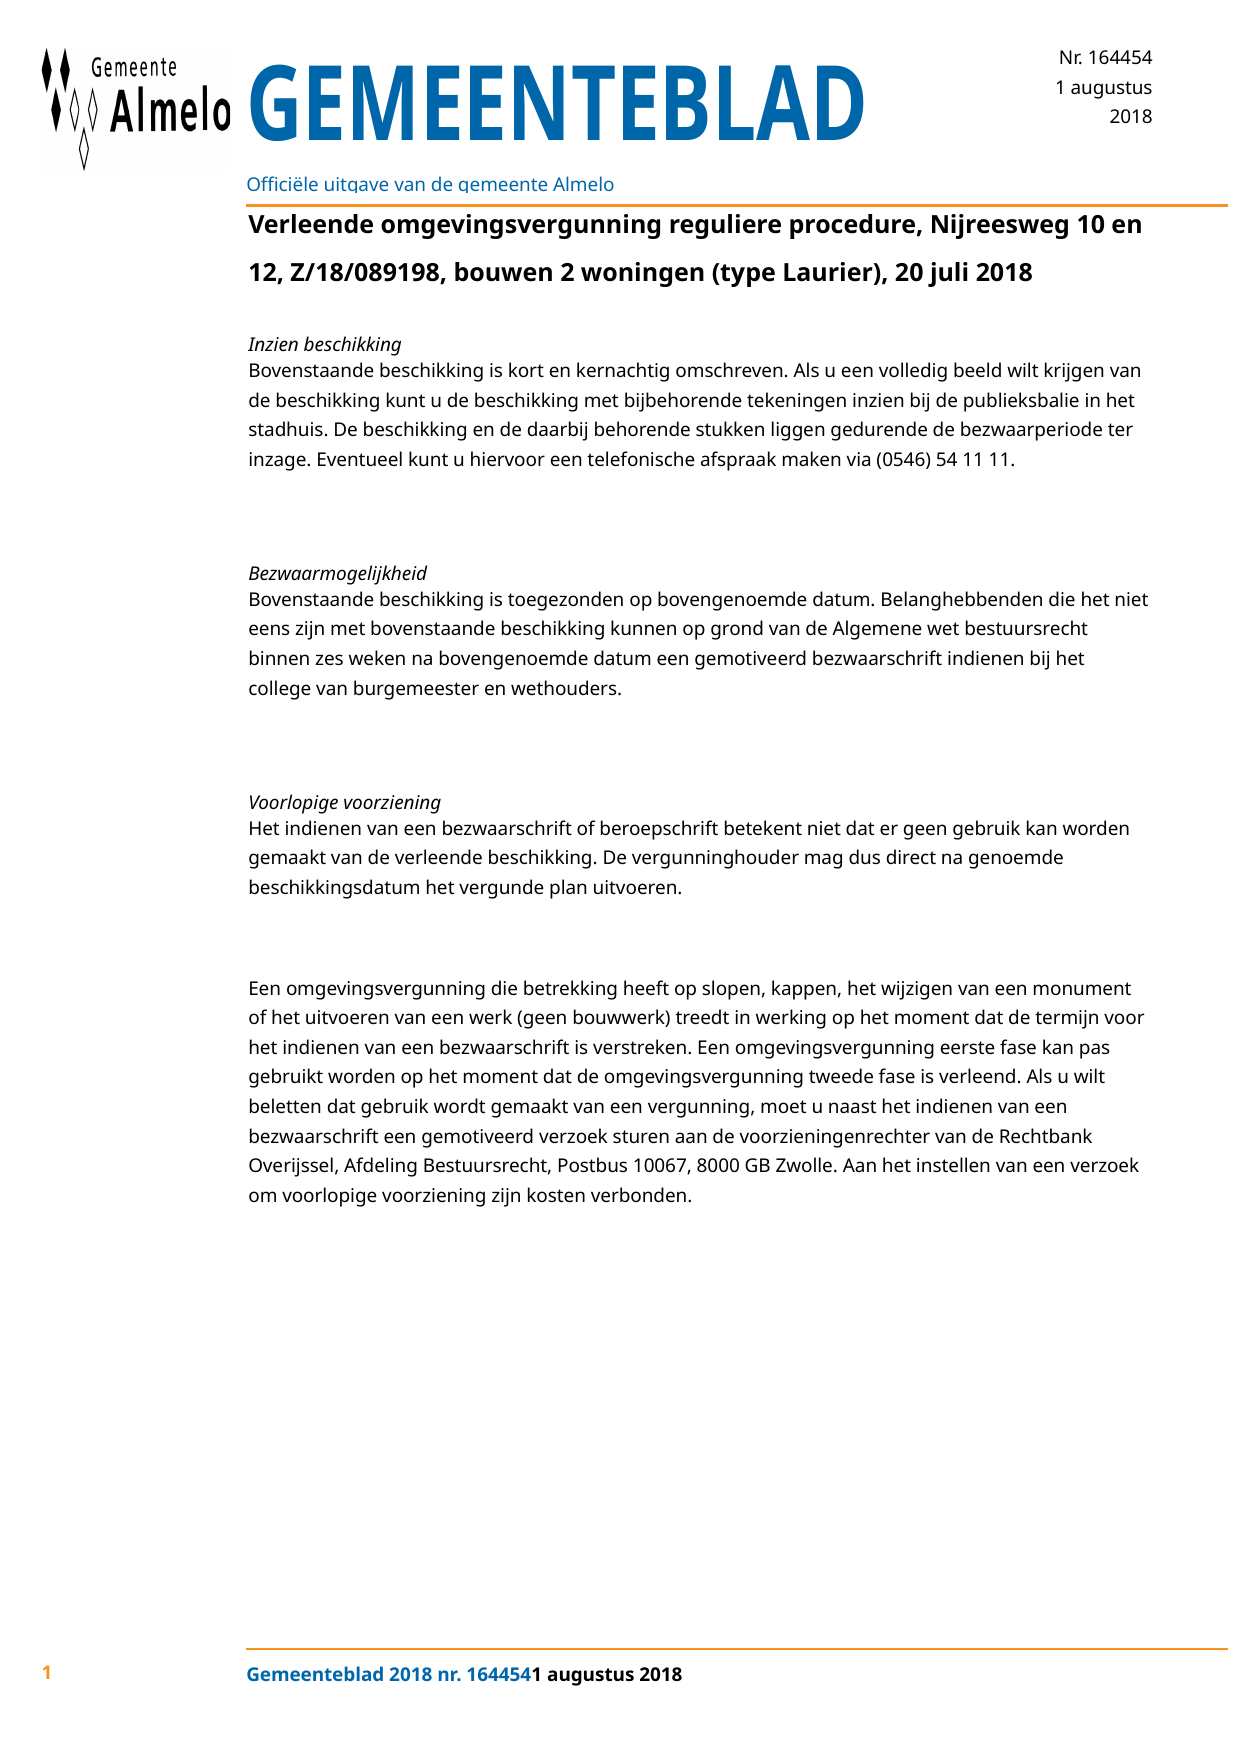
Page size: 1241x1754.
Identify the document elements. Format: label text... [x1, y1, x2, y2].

picture [41, 47, 231, 172]
text Verleende omgevingsvergunning reguliere procedure, Nijreesweg 10 en 12, Z/18/089198, bouwen 2 woningen (type Laurier), 20 juli 2018 [248, 207, 1152, 288]
text Een omgevingsvergunning die betrekking heeft op slopen, kappen, het wijzigen van een monument of het uitvoeren van een werk (geen bouwwerk) treedt in werking op het moment dat de termijn voor het indienen van een bezwaarschrift is verstreken. Een omgevingsvergunning eerste fase kan pas gebruikt worden op het moment dat de omgevingsvergunning tweede fase is verleend. Als u wilt beletten dat gebruik wordt gemaakt van een vergunning, moet u naast het indienen van een bezwaarschrift een gemotiveerd verzoek sturen aan de voorzieningenrechter van de Rechtbank Overijssel, Afdeling Bestuursrecht, Postbus 10067, 8000 GB Zwolle. Aan het instellen van een verzoek om voorlopige voorziening zijn kosten verbonden. [248, 975, 1152, 1208]
text Voorlopige voorziening [248, 789, 1152, 815]
text Bovenstaande beschikking is kort en kernachtig omschreven. Als u een volledig beeld wilt krijgen van de beschikking kunt u de beschikking met bijbehorende tekeningen inzien bij de publieksbalie in het stadhuis. De beschikking en de daarbij behorende stukken liggen gedurende de bezwaarperiode ter inzage. Eventueel kunt u hiervoor een telefonische afspraak maken via (0546) 54 11 11. [248, 357, 1152, 472]
text Bezwaarmogelijkheid [248, 560, 1152, 586]
text Inzien beschikking [248, 331, 1152, 357]
text Bovenstaande beschikking is toegezonden op bovengenoemde datum. Belanghebbenden die het niet eens zijn met bovenstaande beschikking kunnen op grond van de Algemene wet bestuursrecht binnen zes weken na bovengenoemde datum een gemotiveerd bezwaarschrift indienen bij het college van burgemeester en wethouders. [248, 586, 1152, 701]
text Het indienen van een bezwaarschrift of beroepschrift betekent niet dat er geen gebruik kan worden gemaakt van de verleende beschikking. De vergunninghouder mag dus direct na genoemde beschikkingsdatum het vergunde plan uitvoeren. [248, 815, 1152, 900]
